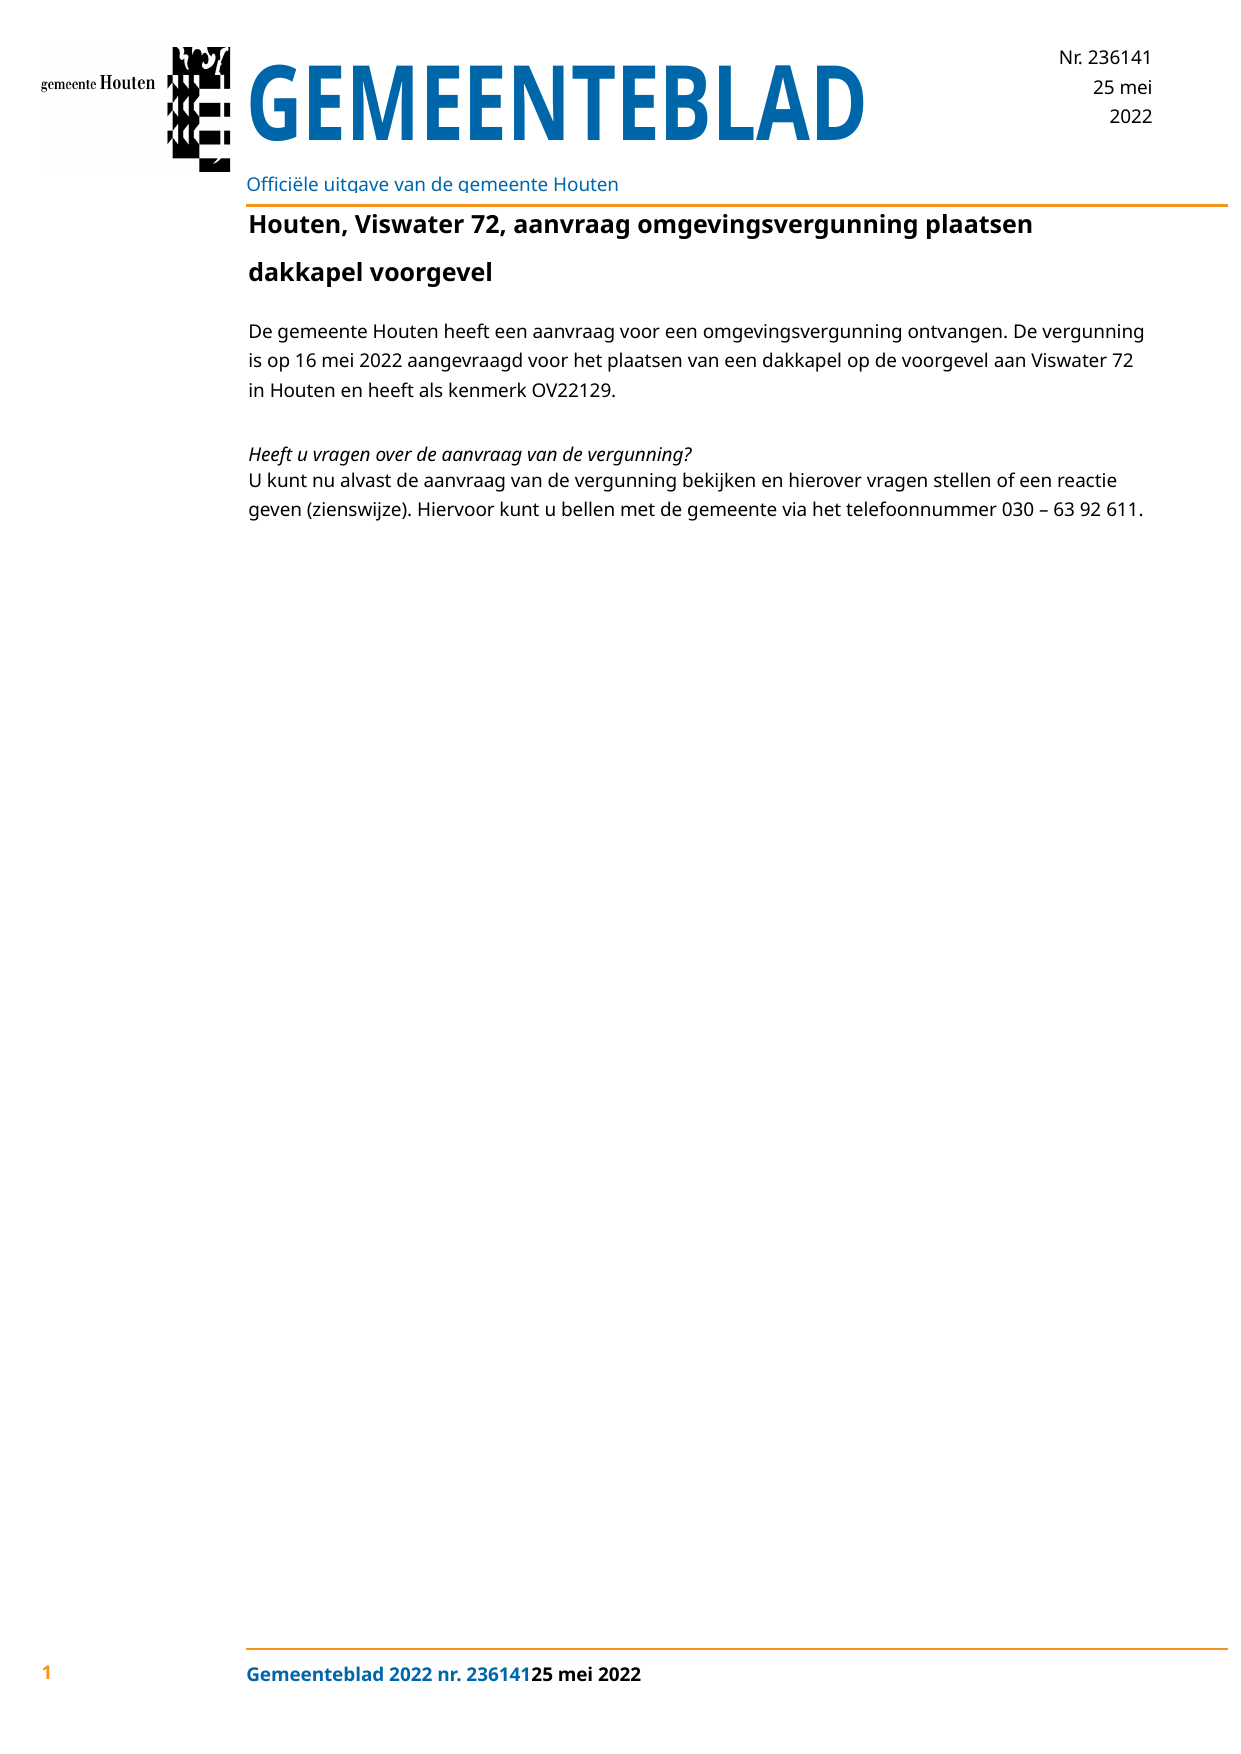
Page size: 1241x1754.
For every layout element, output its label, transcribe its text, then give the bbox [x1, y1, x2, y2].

text U kunt nu alvast de aanvraag van de vergunning bekijken en hierover vragen stellen of een reactie geven (zienswijze). Hiervoor kunt u bellen met de gemeente via het telefoonnummer 030 – 63 92 611. [248, 467, 1152, 522]
text Houten, Viswater 72, aanvraag omgevingsvergunning plaatsen dakkapel voorgevel [248, 207, 1152, 288]
text Heeft u vragen over de aanvraag van de vergunning? [248, 441, 1152, 467]
picture [41, 47, 231, 172]
text De gemeente Houten heeft een aanvraag voor een omgevingsvergunning ontvangen. De vergunning is op 16 mei 2022 aangevraagd voor het plaatsen van een dakkapel op de voorgevel aan Viswater 72 in Houten en heeft als kenmerk OV22129. [248, 318, 1152, 403]
